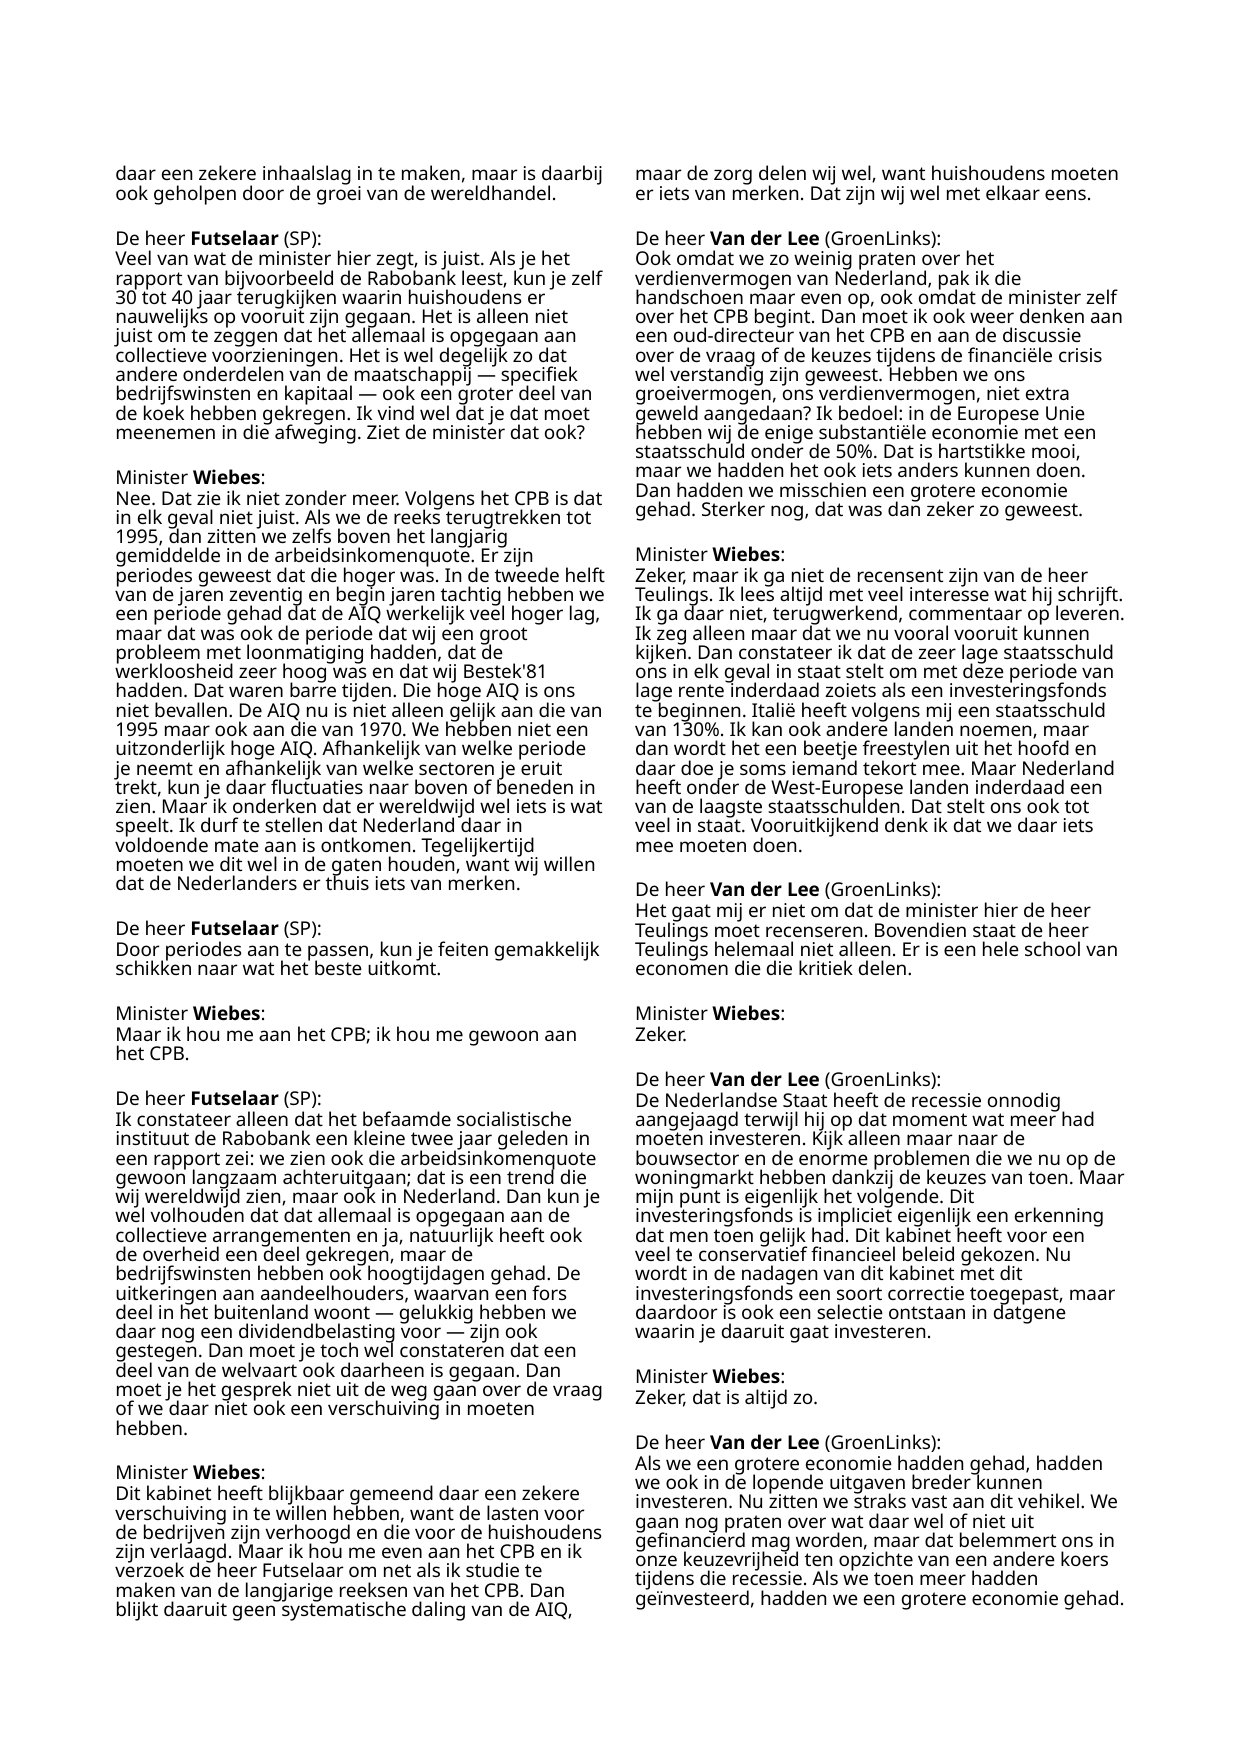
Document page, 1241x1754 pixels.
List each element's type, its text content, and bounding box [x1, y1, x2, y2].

text Nee. Dat zie ik niet zonder meer. Volgens het CPB is dat in elk geval niet juist. Als we de reeks terugtrekken tot 1995, dan zitten we zelfs boven het langjarig gemiddelde in de arbeidsinkomenquote. Er zijn periodes geweest dat die hoger was. In de tweede helft van de jaren zeventig en begin jaren tachtig hebben we een periode gehad dat de AIQ werkelijk veel hoger lag, maar dat was ook de periode dat wij een groot probleem met loonmatiging hadden, dat de werkloosheid zeer hoog was en dat wij Bestek'81 hadden. Dat waren barre tijden. Die hoge AIQ is ons niet bevallen. De AIQ nu is niet alleen gelijk aan die van 1995 maar ook aan die van 1970. We hebben niet een uitzonderlijk hoge AIQ. Afhankelijk van welke periode je neemt en afhankelijk van welke sectoren je eruit trekt, kun je daar fluctuaties naar boven of beneden in zien. Maar ik onderken dat er wereldwijd wel iets is wat speelt. Ik durf te stellen dat Nederland daar in voldoende mate aan is ontkomen. Tegelijkertijd moeten we dit wel in de gaten houden, want wij willen dat de Nederlanders er thuis iets van merken. [115, 490, 605, 894]
text Zeker, maar ik ga niet de recensent zijn van de heer Teulings. Ik lees altijd met veel interesse wat hij schrijft. Ik ga daar niet, terugwerkend, commentaar op leveren. Ik zeg alleen maar dat we nu vooral vooruit kunnen kijken. Dan constateer ik dat de zeer lage staatsschuld ons in elk geval in staat stelt om met deze periode van lage rente inderdaad zoiets als een investeringsfonds te beginnen. Italië heeft volgens mij een staatsschuld van 130%. Ik kan ook andere landen noemen, maar dan wordt het een beetje freestylen uit het hoofd en daar doe je soms iemand tekort mee. Maar Nederland heeft onder de West-Europese landen inderdaad een van de laagste staatsschulden. Dat stelt ons ook tot veel in staat. Vooruitkijkend denk ik dat we daar iets mee moeten doen. [635, 567, 1125, 856]
text Minister Wiebes: [115, 1000, 605, 1026]
text maar de zorg delen wij wel, want huishoudens moeten er iets van merken. Dat zijn wij wel met elkaar eens. [635, 165, 1125, 204]
text Ik constateer alleen dat het befaamde socialistische instituut de Rabobank een kleine twee jaar geleden in een rapport zei: we zien ook die arbeidsinkomenquote gewoon langzaam achteruitgaan; dat is een trend die wij wereldwijd zien, maar ook in Nederland. Dan kun je wel volhouden dat dat allemaal is opgegaan aan de collectieve arrangementen en ja, natuurlijk heeft ook de overheid een deel gekregen, maar de bedrijfswinsten hebben ook hoogtijdagen gehad. De uitkeringen aan aandeelhouders, waarvan een fors deel in het buitenland woont — gelukkig hebben we daar nog een dividendbelasting voor — zijn ook gestegen. Dan moet je toch wel constateren dat een deel van de welvaart ook daarheen is gegaan. Dan moet je het gesprek niet uit de weg gaan over de vraag of we daar niet ook een verschuiving in moeten hebben. [115, 1111, 605, 1439]
text Minister Wiebes: [635, 1363, 1125, 1389]
text Als we een grotere economie hadden gehad, hadden we ook in de lopende uitgaven breder kunnen investeren. Nu zitten we straks vast aan dit vehikel. We gaan nog praten over wat daar wel of niet uit gefinancierd mag worden, maar dat belemmert ons in onze keuzevrijheid ten opzichte van een andere koers tijdens die recessie. Als we toen meer hadden geïnvesteerd, hadden we een grotere economie gehad. [635, 1455, 1125, 1609]
text De heer Futselaar (SP): [115, 915, 605, 941]
text Door periodes aan te passen, kun je feiten gemakkelijk schikken naar wat het beste uitkomt. [115, 941, 605, 979]
text Minister Wiebes: [635, 541, 1125, 567]
text De Nederlandse Staat heeft de recessie onnodig aangejaagd terwijl hij op dat moment wat meer had moeten investeren. Kijk alleen maar naar de bouwsector en de enorme problemen die we nu op de woningmarkt hebben dankzij de keuzes van toen. Maar mijn punt is eigenlijk het volgende. Dit investeringsfonds is impliciet eigenlijk een erkenning dat men toen gelijk had. Dit kabinet heeft voor een veel te conservatief financieel beleid gekozen. Nu wordt in de nadagen van dit kabinet met dit investeringsfonds een soort correctie toegepast, maar daardoor is ook een selectie ontstaan in datgene waarin je daaruit gaat investeren. [635, 1092, 1125, 1342]
text De heer Van der Lee (GroenLinks): [635, 877, 1125, 902]
text daar een zekere inhaalslag in te maken, maar is daarbij ook geholpen door de groei van de wereldhandel. [115, 165, 605, 204]
text Het gaat mij er niet om dat de minister hier de heer Teulings moet recenseren. Bovendien staat de heer Teulings helemaal niet alleen. Er is een hele school van economen die die kritiek delen. [635, 902, 1125, 979]
text Minister Wiebes: [635, 1000, 1125, 1026]
text De heer Van der Lee (GroenLinks): [635, 1429, 1125, 1455]
text De heer Futselaar (SP): [115, 1085, 605, 1111]
text Dit kabinet heeft blijkbaar gemeend daar een zekere verschuiving in te willen hebben, want de lasten voor de bedrijven zijn verhoogd en die voor de huishoudens zijn verlaagd. Maar ik hou me even aan het CPB en ik verzoek de heer Futselaar om net als ik studie te maken van de langjarige reeksen van het CPB. Dan blijkt daaruit geen systematische daling van de AIQ, [115, 1485, 605, 1620]
text Maar ik hou me aan het CPB; ik hou me gewoon aan het CPB. [115, 1026, 605, 1064]
text Zeker. [635, 1026, 1125, 1045]
text Ook omdat we zo weinig praten over het verdienvermogen van Nederland, pak ik die handschoen maar even op, ook omdat de minister zelf over het CPB begint. Dan moet ik ook weer denken aan een oud-directeur van het CPB en aan de discussie over de vraag of de keuzes tijdens de financiële crisis wel verstandig zijn geweest. Hebben we ons groeivermogen, ons verdienvermogen, niet extra geweld aangedaan? Ik bedoel: in de Europese Unie hebben wij de enige substantiële economie met een staatsschuld onder de 50%. Dat is hartstikke mooi, maar we hadden het ook iets anders kunnen doen. Dan hadden we misschien een grotere economie gehad. Sterker nog, dat was dan zeker zo geweest. [635, 250, 1125, 520]
text De heer Futselaar (SP): [115, 225, 605, 250]
text De heer Van der Lee (GroenLinks): [635, 225, 1125, 250]
text Zeker, dat is altijd zo. [635, 1389, 1125, 1408]
text De heer Van der Lee (GroenLinks): [635, 1066, 1125, 1092]
text Minister Wiebes: [115, 464, 605, 490]
text Minister Wiebes: [115, 1459, 605, 1485]
text Veel van wat de minister hier zegt, is juist. Als je het rapport van bijvoorbeeld de Rabobank leest, kun je zelf 30 tot 40 jaar terugkijken waarin huishoudens er nauwelijks op vooruit zijn gegaan. Het is alleen niet juist om te zeggen dat het allemaal is opgegaan aan collectieve voorzieningen. Het is wel degelijk zo dat andere onderdelen van de maatschappij — specifiek bedrijfswinsten en kapitaal — ook een groter deel van de koek hebben gekregen. Ik vind wel dat je dat moet meenemen in die afweging. Ziet de minister dat ook? [115, 250, 605, 443]
